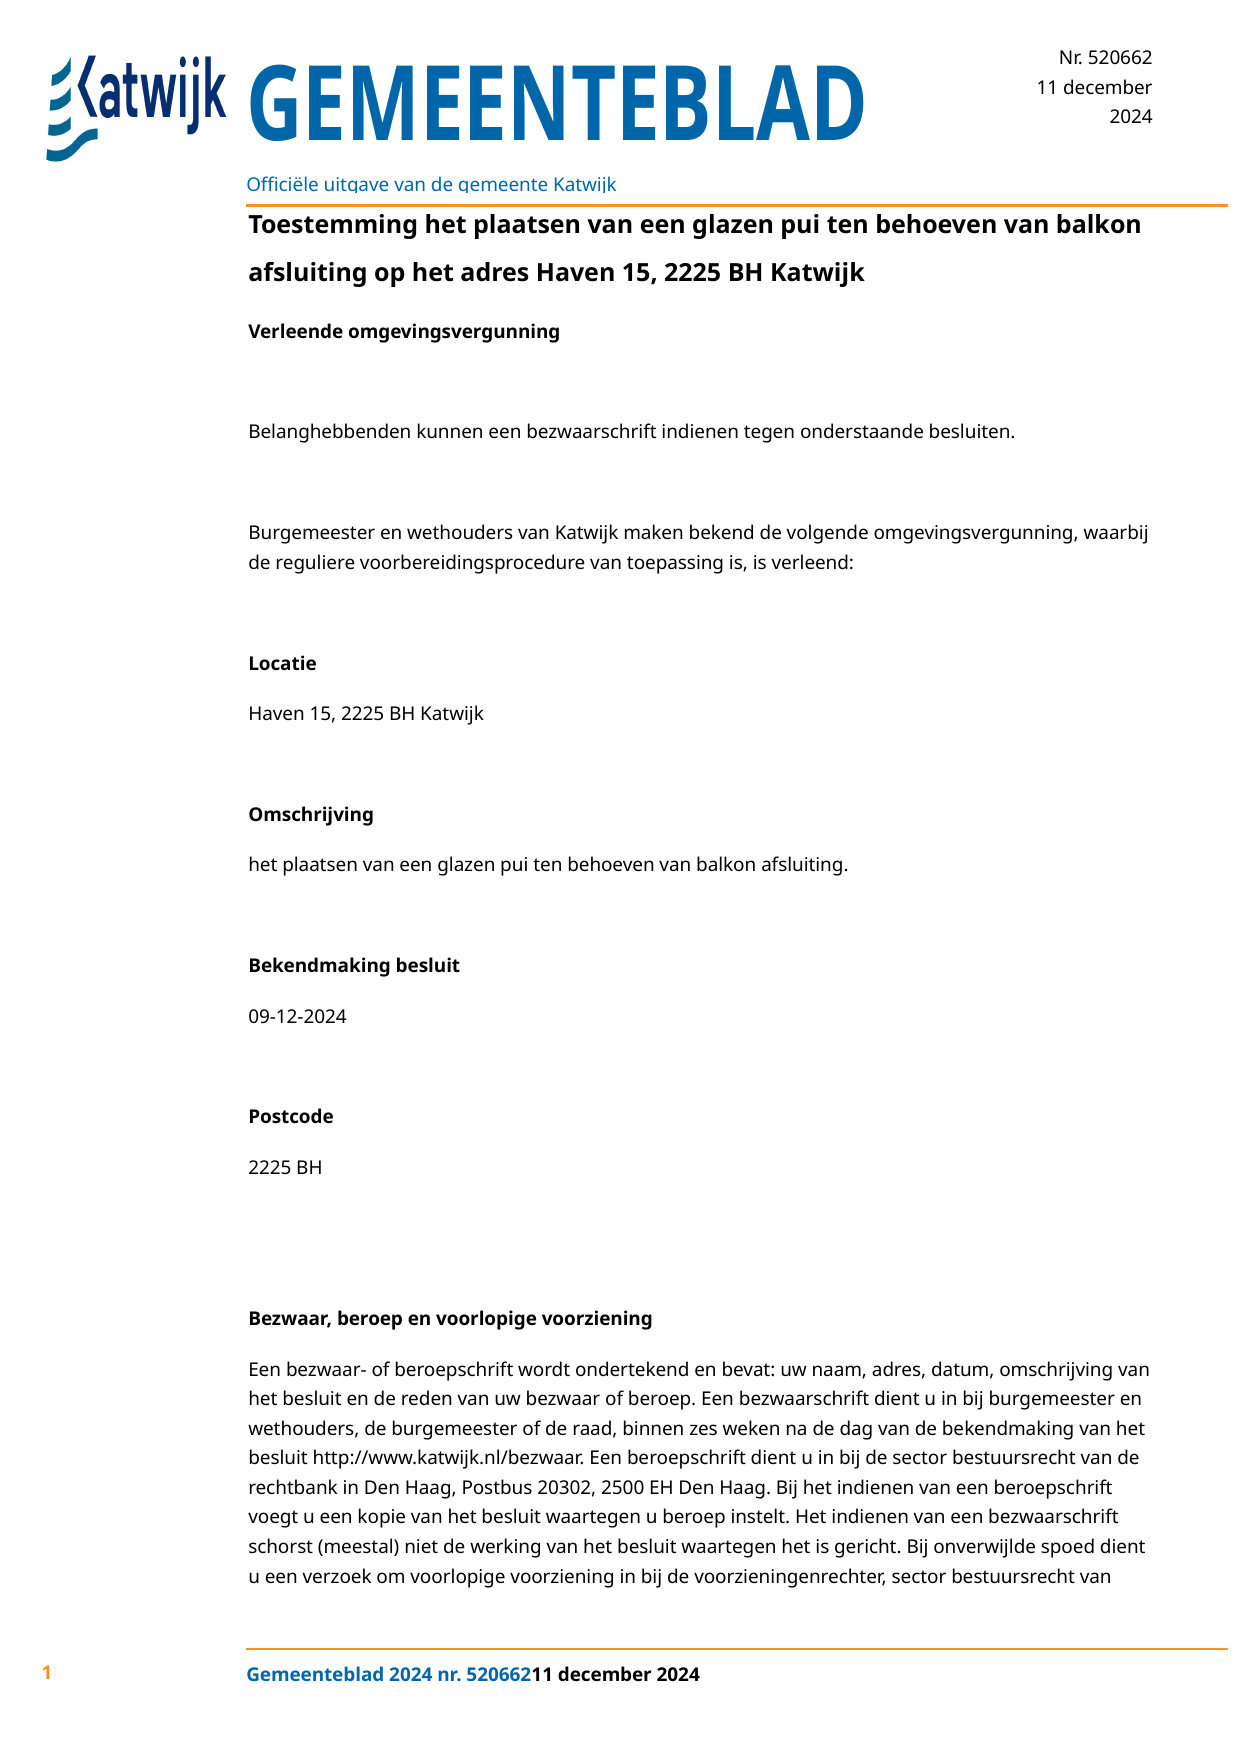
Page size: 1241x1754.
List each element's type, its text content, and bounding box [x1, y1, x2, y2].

text Bezwaar, beroep en voorlopige voorziening [248, 1305, 1152, 1331]
text 2225 BH [248, 1154, 1152, 1180]
text Burgemeester en wethouders van Katwijk maken bekend de volgende omgevingsvergunning, waarbij de reguliere voorbereidingsprocedure van toepassing is, is verleend: [248, 519, 1152, 575]
text Omschrijving [248, 801, 1152, 827]
text het plaatsen van een glazen pui ten behoeven van balkon afsluiting. [248, 852, 1152, 877]
text Belanghebbenden kunnen een bezwaarschrift indienen tegen onderstaande besluiten. [248, 419, 1152, 444]
picture [41, 47, 231, 172]
text Toestemming het plaatsen van een glazen pui ten behoeven van balkon afsluiting op het adres Haven 15, 2225 BH Katwijk [248, 207, 1152, 288]
text Haven 15, 2225 BH Katwijk [248, 700, 1152, 726]
text Verleende omgevingsvergunning [248, 318, 1152, 344]
text Een bezwaar- of beroepschrift wordt ondertekend en bevat: uw naam, adres, datum, omschrijving van het besluit en de reden van uw bezwaar of beroep. Een bezwaarschrift dient u in bij burgemeester en wethouders, de burgemeester of de raad, binnen zes weken na de dag van de bekendmaking van het besluit http://www.katwijk.nl/bezwaar. Een beroepschrift dient u in bij de sector bestuursrecht van de rechtbank in Den Haag, Postbus 20302, 2500 EH Den Haag. Bij het indienen van een beroepschrift voegt u een kopie van het besluit waartegen u beroep instelt. Het indienen van een bezwaarschrift schorst (meestal) niet de werking van het besluit waartegen het is gericht. Bij onverwijlde spoed dient u een verzoek om voorlopige voorziening in bij de voorzieningenrechter, sector bestuursrecht van [248, 1356, 1152, 1589]
text Locatie [248, 650, 1152, 676]
text Postcode [248, 1104, 1152, 1129]
text 09-12-2024 [248, 1003, 1152, 1029]
text Bekendmaking besluit [248, 952, 1152, 978]
